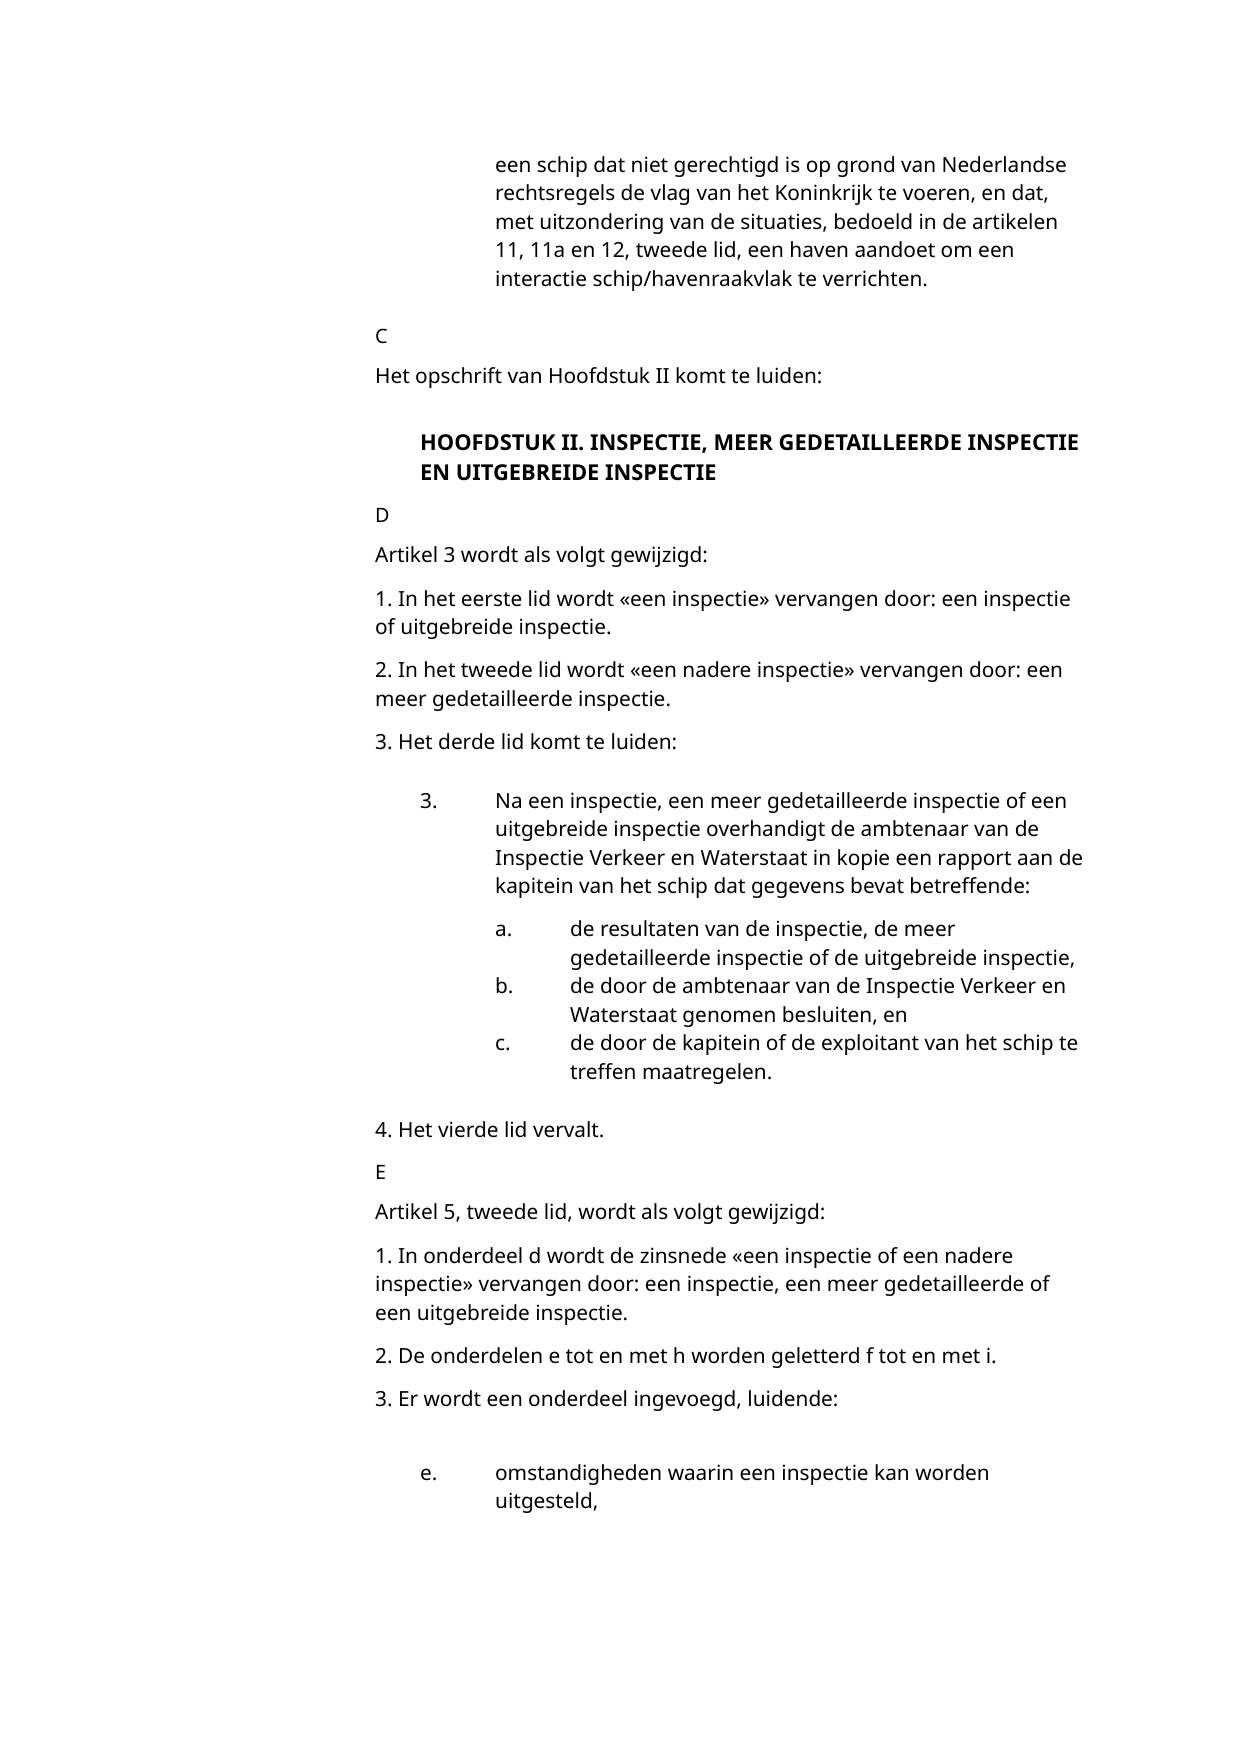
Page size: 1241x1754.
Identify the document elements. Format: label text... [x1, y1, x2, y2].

text 1. In het eerste lid wordt «een inspectie» vervangen door: een inspectie of uitgebreide inspectie. [375, 584, 1090, 641]
text C [375, 322, 1090, 349]
text 4. Het vierde lid vervalt. [375, 1115, 1090, 1144]
text 1. In onderdeel d wordt de zinsnede «een inspectie of een nadere inspectie» vervangen door: een inspectie, een meer gedetailleerde of een uitgebreide inspectie. [375, 1241, 1090, 1326]
text 2. De onderdelen e tot en met h worden geletterd f tot en met i. [375, 1341, 1090, 1369]
text Artikel 3 wordt als volgt gewijzigd: [375, 540, 1090, 569]
text E [375, 1159, 1090, 1186]
text 3. Er wordt een onderdeel ingevoegd, luidende: [375, 1384, 1090, 1413]
text D [375, 501, 1090, 528]
text Artikel 5, tweede lid, wordt als volgt gewijzigd: [375, 1197, 1090, 1226]
list omstandigheden waarin een inspectie kan worden uitgesteld, [420, 1458, 1090, 1515]
text Het opschrift van Hoofdstuk II komt te luiden: [375, 361, 1090, 389]
text 3. Het derde lid komt te luiden: [375, 727, 1090, 756]
list een schip dat niet gerechtigd is op grond van Nederlandse rechtsregels de vlag van het Koninkrijk te voeren, en dat, met uitzondering van de situaties, bedoeld in de artikelen 11, 11a en 12, tweede lid, een haven aandoet om een interactie schip/havenraakvlak te verrichten. [420, 150, 1090, 292]
text 2. In het tweede lid wordt «een nadere inspectie» vervangen door: een meer gedetailleerde inspectie. [375, 656, 1090, 712]
list Na een inspectie, een meer gedetailleerde inspectie of een uitgebreide inspectie overhandigt de ambtenaar van de Inspectie Verkeer en Waterstaat in kopie een rapport aan de kapitein van het schip dat gegevens bevat betreffende: [420, 786, 1090, 899]
subtitle HOOFDSTUK II. INSPECTIE, MEER GEDETAILLEERDE INSPECTIE EN UITGEBREIDE INSPECTIE [420, 427, 1090, 486]
list de resultaten van de inspectie, de meer gedetailleerde inspectie of de uitgebreide inspectie, [495, 914, 1090, 971]
list de door de kapitein of de exploitant van het schip te treffen maatregelen. [495, 1028, 1090, 1085]
list de door de ambtenaar van de Inspectie Verkeer en Waterstaat genomen besluiten, en [495, 971, 1090, 1028]
